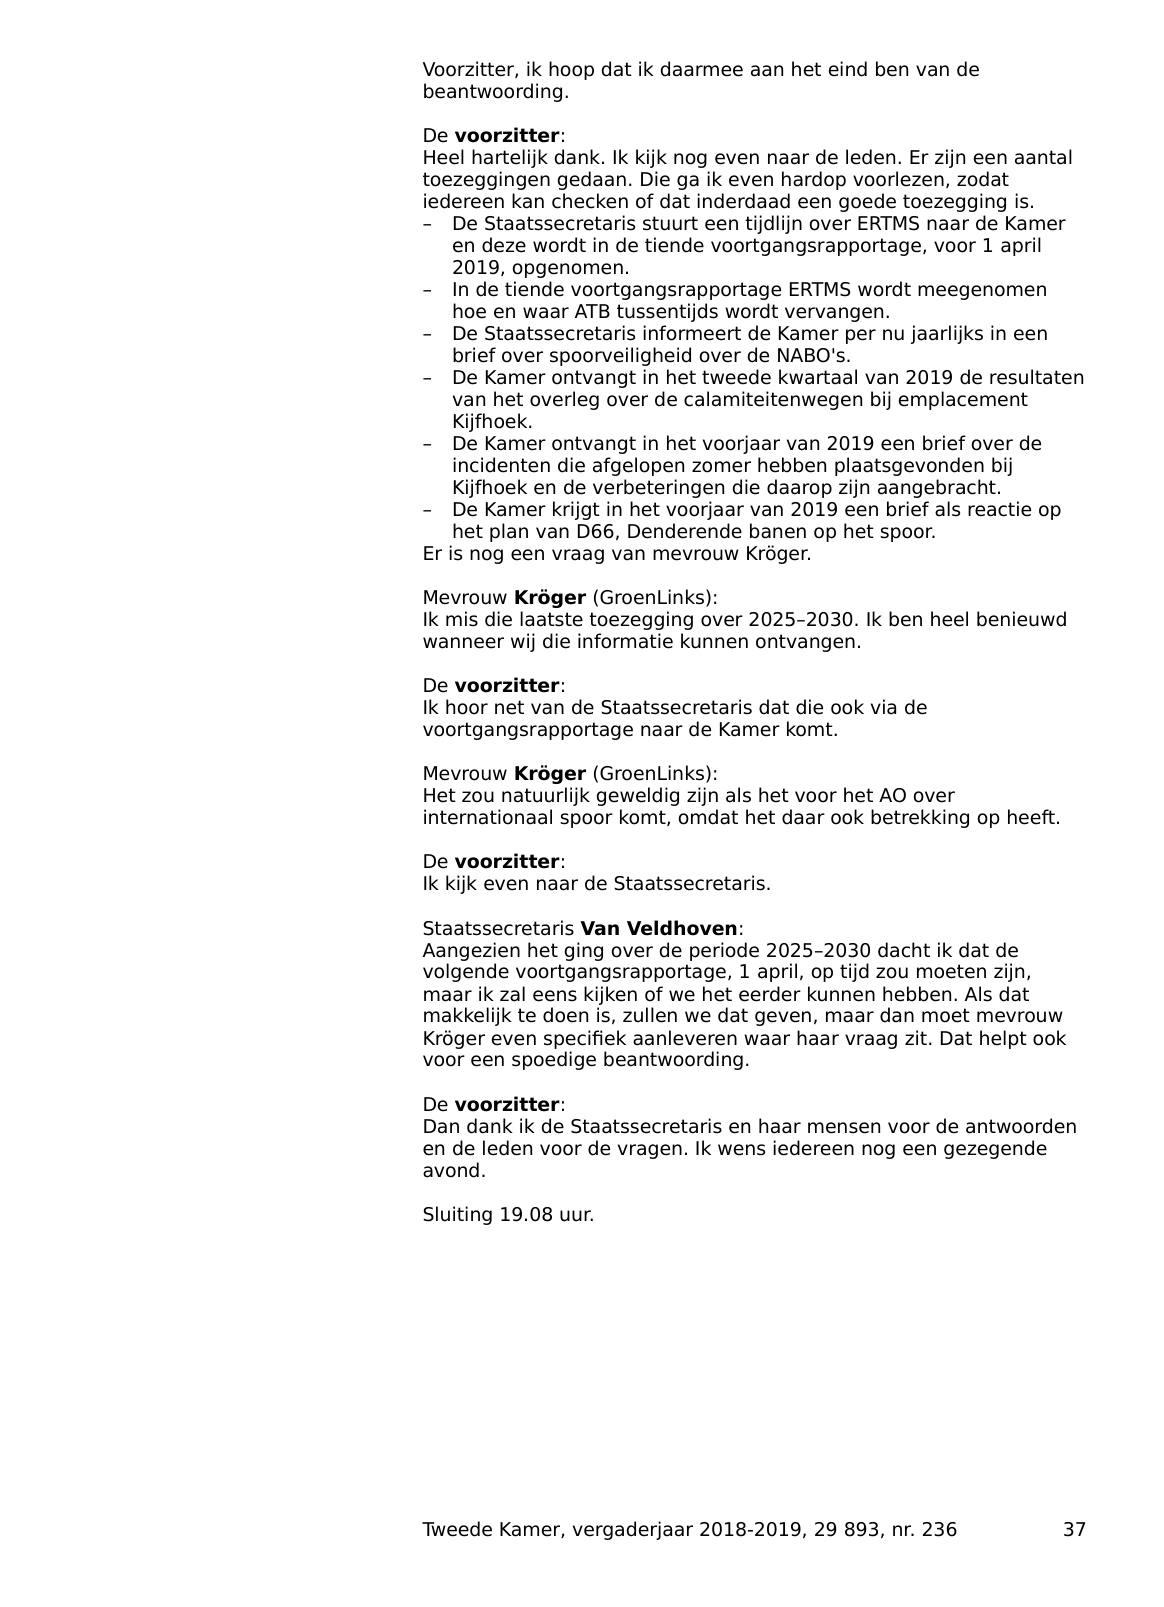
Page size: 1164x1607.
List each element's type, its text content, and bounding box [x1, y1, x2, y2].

text Aangezien het ging over de periode 2025–2030 dacht ik dat de volgende voortgangsrapportage, 1 april, op tijd zou moeten zijn, maar ik zal eens kijken of we het eerder kunnen hebben. Als dat makkelijk te doen is, zullen we dat geven, maar dan moet mevrouw Kröger even specifiek aanleveren waar haar vraag zit. Dat helpt ook voor een spoedige beantwoording. [422, 939, 1087, 1071]
text Ik mis die laatste toezegging over 2025–2030. Ik ben heel benieuwd wanneer wij die informatie kunnen ontvangen. [422, 609, 1087, 653]
text Heel hartelijk dank. Ik kijk nog even naar de leden. Er zijn een aantal toezeggingen gedaan. Die ga ik even hardop voorlezen, zodat iedereen kan checken of dat inderdaad een goede toezegging is. [422, 147, 1087, 213]
text – De Kamer ontvangt in het voorjaar van 2019 een brief over de incidenten die afgelopen zomer hebben plaatsgevonden bij Kijfhoek en de verbeteringen die daarop zijn aangebracht. [422, 433, 1087, 499]
text – In de tiende voortgangsrapportage ERTMS wordt meegenomen hoe en waar ATB tussentijds wordt vervangen. [422, 279, 1087, 323]
text Staatssecretaris Van Veldhoven: [422, 917, 1087, 939]
text – De Staatssecretaris stuurt een tijdlijn over ERTMS naar de Kamer en deze wordt in de tiende voortgangsrapportage, voor 1 april 2019, opgenomen. [422, 213, 1087, 279]
text Dan dank ik de Staatssecretaris en haar mensen voor de antwoorden en de leden voor de vragen. Ik wens iedereen nog een gezegende avond. [422, 1116, 1087, 1181]
text – De Staatssecretaris informeert de Kamer per nu jaarlijks in een brief over spoorveiligheid over de NABO's. [422, 323, 1087, 367]
text De voorzitter: [422, 125, 1087, 147]
text Het zou natuurlijk geweldig zijn als het voor het AO over internationaal spoor komt, omdat het daar ook betrekking op heeft. [422, 785, 1087, 829]
text Ik kijk even naar de Staatssecretaris. [422, 873, 1087, 895]
text Mevrouw Kröger (GroenLinks): [422, 763, 1087, 785]
text Sluiting 19.08 uur. [422, 1204, 1087, 1226]
text Er is nog een vraag van mevrouw Kröger. [422, 543, 1087, 565]
text De voorzitter: [422, 675, 1087, 697]
text Mevrouw Kröger (GroenLinks): [422, 587, 1087, 609]
text – De Kamer krijgt in het voorjaar van 2019 een brief als reactie op het plan van D66, Denderende banen op het spoor. [422, 499, 1087, 543]
text De voorzitter: [422, 1093, 1087, 1116]
text Ik hoor net van de Staatssecretaris dat die ook via de voortgangsrapportage naar de Kamer komt. [422, 697, 1087, 741]
text – De Kamer ontvangt in het tweede kwartaal van 2019 de resultaten van het overleg over de calamiteitenwegen bij emplacement Kijfhoek. [422, 367, 1087, 433]
text De voorzitter: [422, 851, 1087, 873]
text Voorzitter, ik hoop dat ik daarmee aan het eind ben van de beantwoording. [422, 59, 1087, 103]
